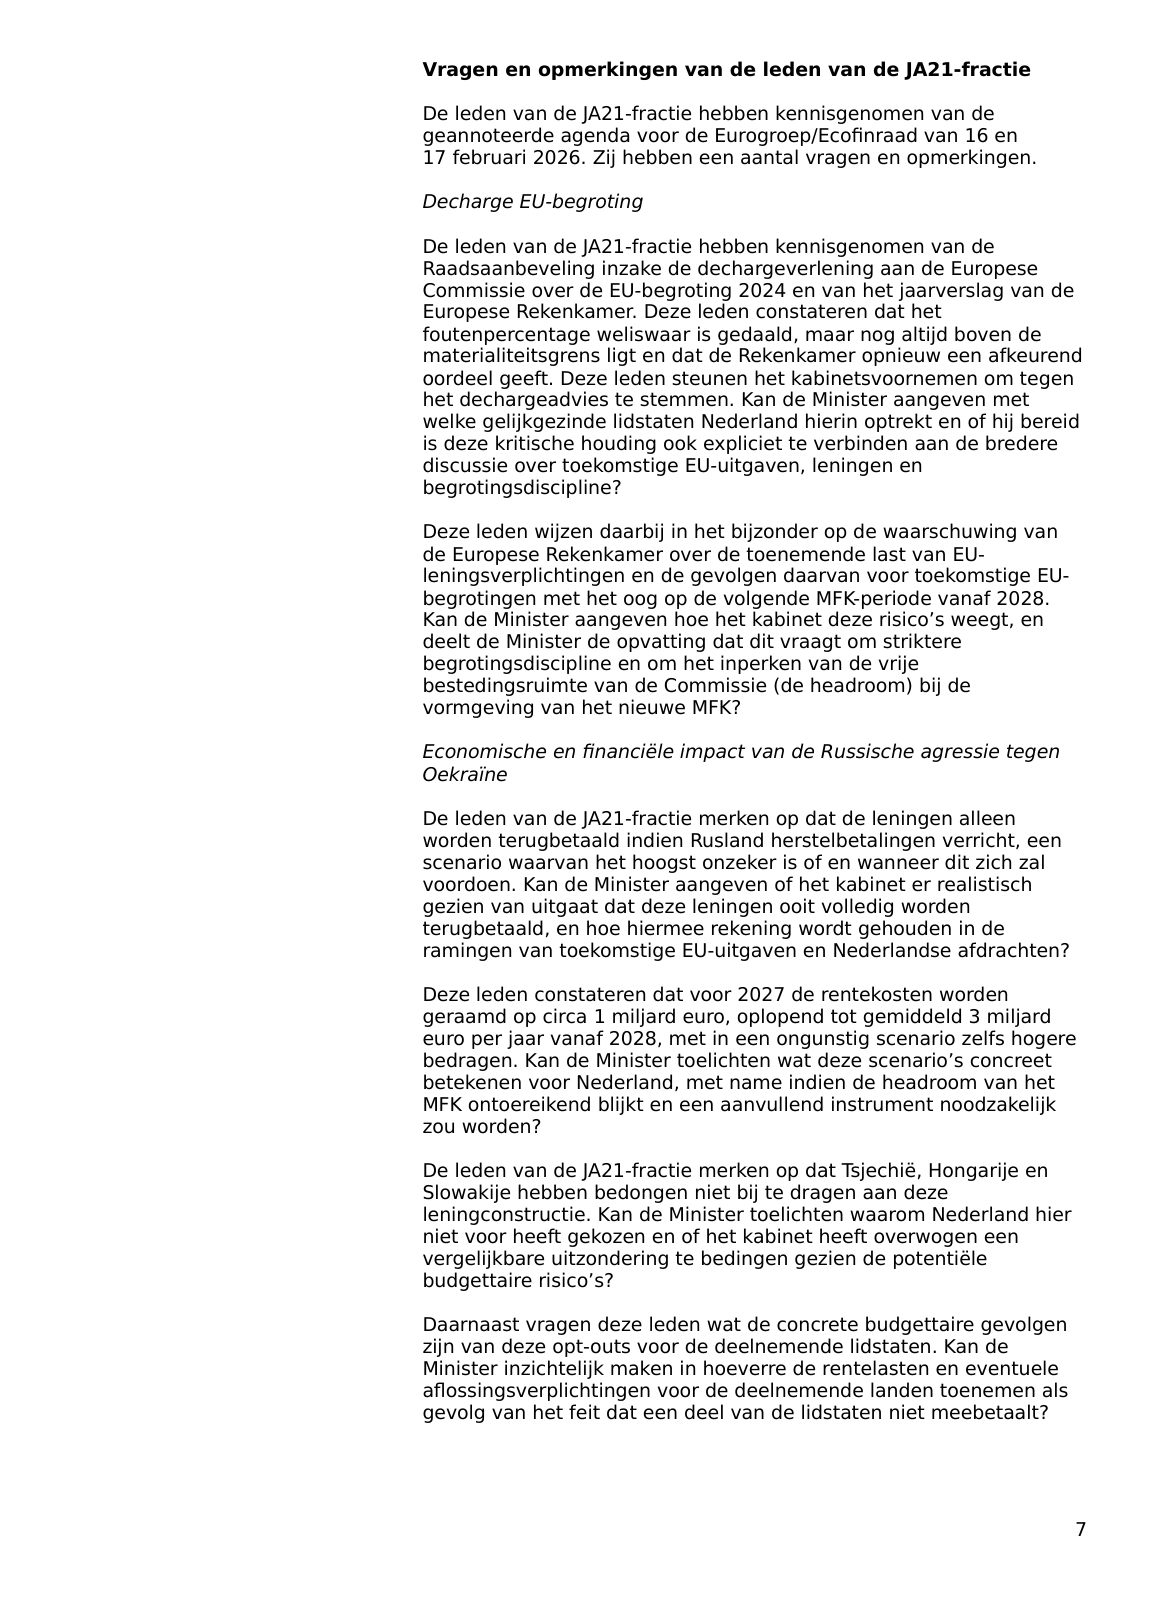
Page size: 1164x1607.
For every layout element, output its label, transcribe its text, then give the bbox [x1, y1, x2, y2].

text De leden van de JA21-fractie merken op dat de leningen alleen worden terugbetaald indien Rusland herstelbetalingen verricht, een scenario waarvan het hoogst onzeker is of en wanneer dit zich zal voordoen. Kan de Minister aangeven of het kabinet er realistisch gezien van uitgaat dat deze leningen ooit volledig worden terugbetaald, en hoe hiermee rekening wordt gehouden in de ramingen van toekomstige EU-uitgaven en Nederlandse afdrachten? [422, 808, 1087, 961]
text Daarnaast vragen deze leden wat de concrete budgettaire gevolgen zijn van deze opt-outs voor de deelnemende lidstaten. Kan de Minister inzichtelijk maken in hoeverre de rentelasten en eventuele aflossingsverplichtingen voor de deelnemende landen toenemen als gevolg van het feit dat een deel van de lidstaten niet meebetaalt? [422, 1314, 1087, 1424]
text Deze leden wijzen daarbij in het bijzonder op de waarschuwing van de Europese Rekenkamer over de toenemende last van EU-leningsverplichtingen en de gevolgen daarvan voor toekomstige EU-begrotingen met het oog op de volgende MFK-periode vanaf 2028. Kan de Minister aangeven hoe het kabinet deze risico’s weegt, en deelt de Minister de opvatting dat dit vraagt om striktere begrotingsdiscipline en om het inperken van de vrije bestedingsruimte van de Commissie (de headroom) bij de vormgeving van het nieuwe MFK? [422, 521, 1087, 719]
text De leden van de JA21-fractie hebben kennisgenomen van de Raadsaanbeveling inzake de dechargeverlening aan de Europese Commissie over de EU-begroting 2024 en van het jaarverslag van de Europese Rekenkamer. Deze leden constateren dat het foutenpercentage weliswaar is gedaald, maar nog altijd boven de materialiteitsgrens ligt en dat de Rekenkamer opnieuw een afkeurend oordeel geeft. Deze leden steunen het kabinetsvoornemen om tegen het dechargeadvies te stemmen. Kan de Minister aangeven met welke gelijkgezinde lidstaten Nederland hierin optrekt en of hij bereid is deze kritische houding ook expliciet te verbinden aan de bredere discussie over toekomstige EU-uitgaven, leningen en begrotingsdiscipline? [422, 236, 1087, 499]
text De leden van de JA21-fractie hebben kennisgenomen van de geannoteerde agenda voor de Eurogroep/Ecofinraad van 16 en 17 februari 2026. Zij hebben een aantal vragen en opmerkingen. [422, 103, 1087, 169]
subtitle Decharge EU-begroting [422, 191, 1087, 213]
text De leden van de JA21-fractie merken op dat Tsjechië, Hongarije en Slowakije hebben bedongen niet bij te dragen aan deze leningconstructie. Kan de Minister toelichten waarom Nederland hier niet voor heeft gekozen en of het kabinet heeft overwogen een vergelijkbare uitzondering te bedingen gezien de potentiële budgettaire risico’s? [422, 1160, 1087, 1292]
subtitle Vragen en opmerkingen van de leden van de JA21-fractie [422, 59, 1087, 81]
text Deze leden constateren dat voor 2027 de rentekosten worden geraamd op circa 1 miljard euro, oplopend tot gemiddeld 3 miljard euro per jaar vanaf 2028, met in een ongunstig scenario zelfs hogere bedragen. Kan de Minister toelichten wat deze scenario’s concreet betekenen voor Nederland, met name indien de headroom van het MFK ontoereikend blijkt en een aanvullend instrument noodzakelijk zou worden? [422, 984, 1087, 1137]
subtitle Economische en financiële impact van de Russische agressie tegen Oekraïne [422, 741, 1087, 785]
